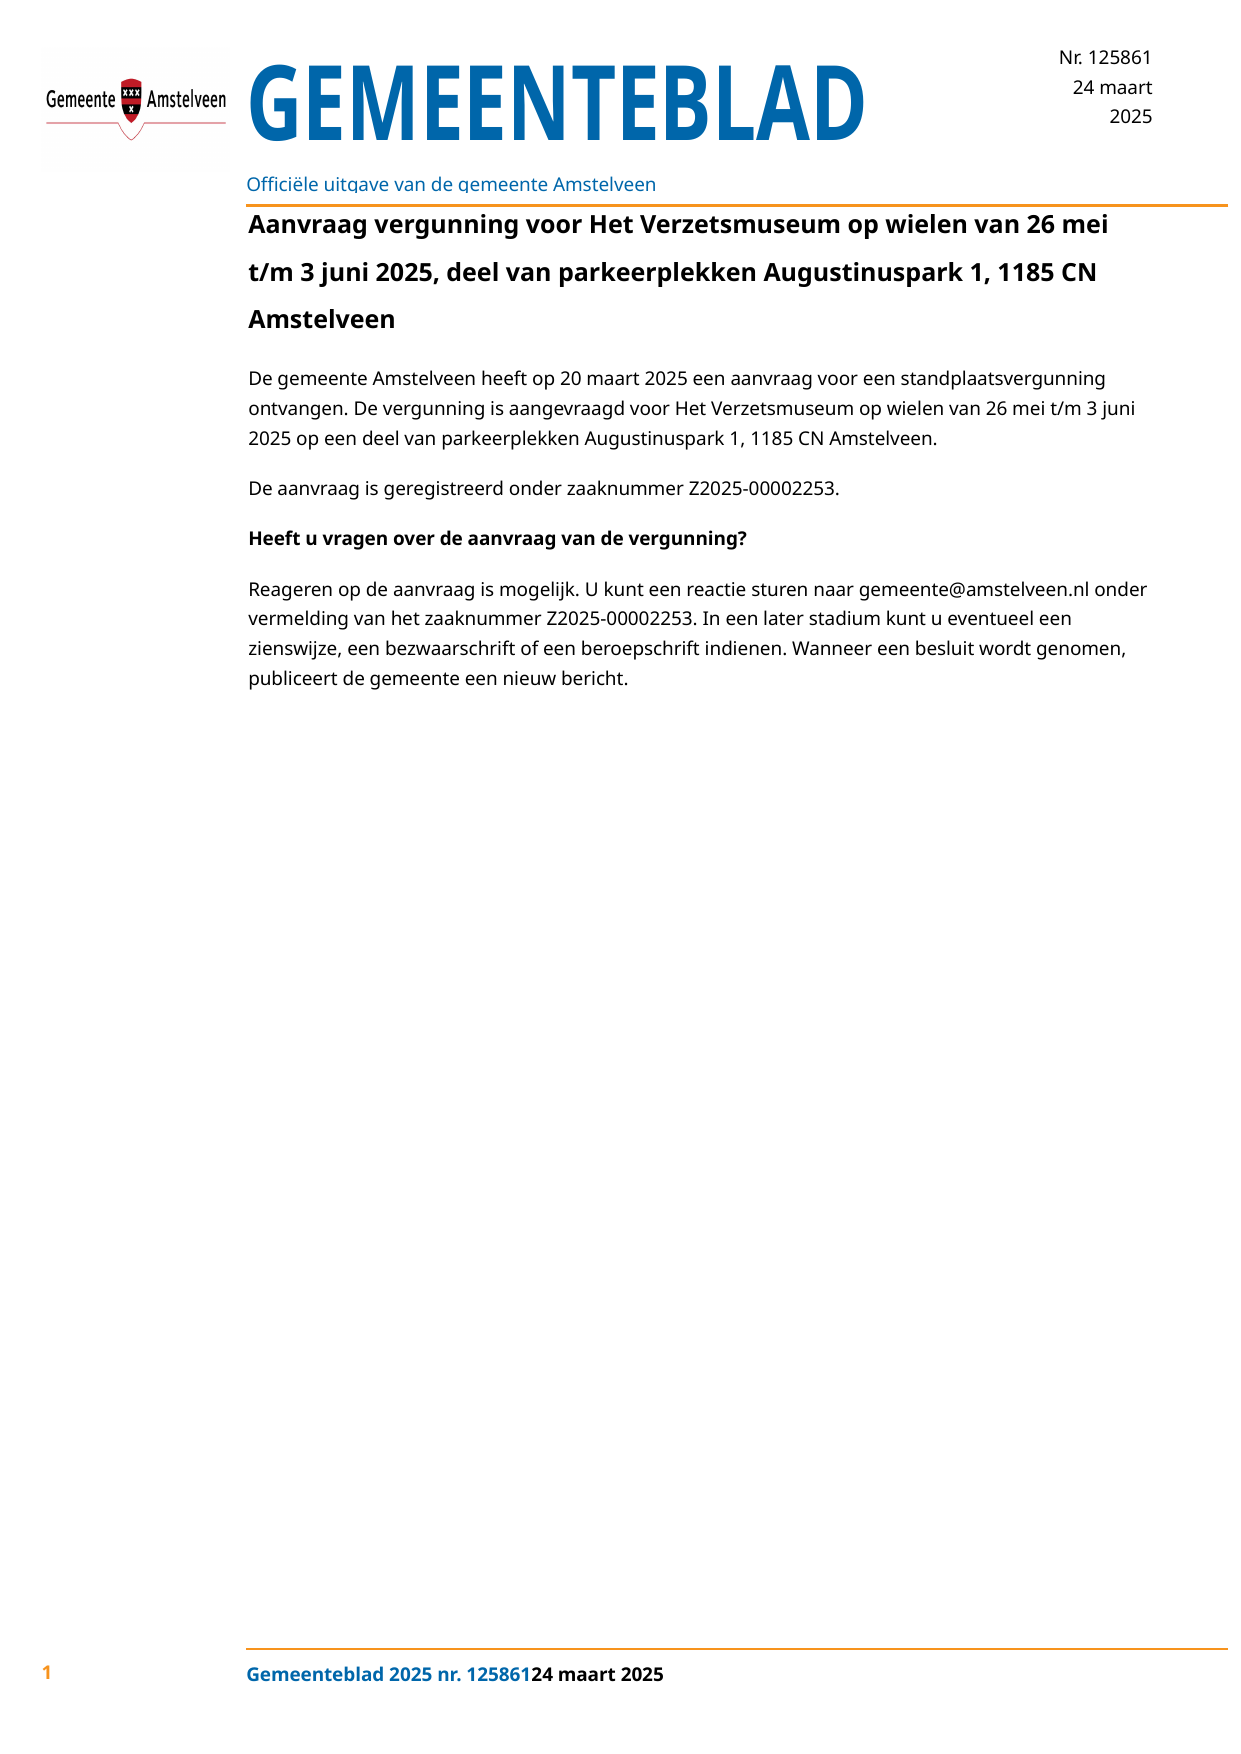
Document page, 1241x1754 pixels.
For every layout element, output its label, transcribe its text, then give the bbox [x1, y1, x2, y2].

text Reageren op de aanvraag is mogelijk. U kunt een reactie sturen naar gemeente@amstelveen.nl onder vermelding van het zaaknummer Z2025-00002253. In een later stadium kunt u eventueel een zienswijze, een bezwaarschrift of een beroepschrift indienen. Wanneer een besluit wordt genomen, publiceert de gemeente een nieuw bericht. [248, 576, 1152, 690]
picture [41, 47, 231, 172]
text Heeft u vragen over de aanvraag van de vergunning? [248, 526, 1152, 551]
text De gemeente Amstelveen heeft op 20 maart 2025 een aanvraag voor een standplaatsvergunning ontvangen. De vergunning is aangevraagd voor Het Verzetsmuseum op wielen van 26 mei t/m 3 juni 2025 op een deel van parkeerplekken Augustinuspark 1, 1185 CN Amstelveen. [248, 366, 1152, 450]
text Aanvraag vergunning voor Het Verzetsmuseum op wielen van 26 mei t/m 3 juni 2025, deel van parkeerplekken Augustinuspark 1, 1185 CN Amstelveen [248, 207, 1152, 336]
text De aanvraag is geregistreerd onder zaaknummer Z2025-00002253. [248, 475, 1152, 501]
